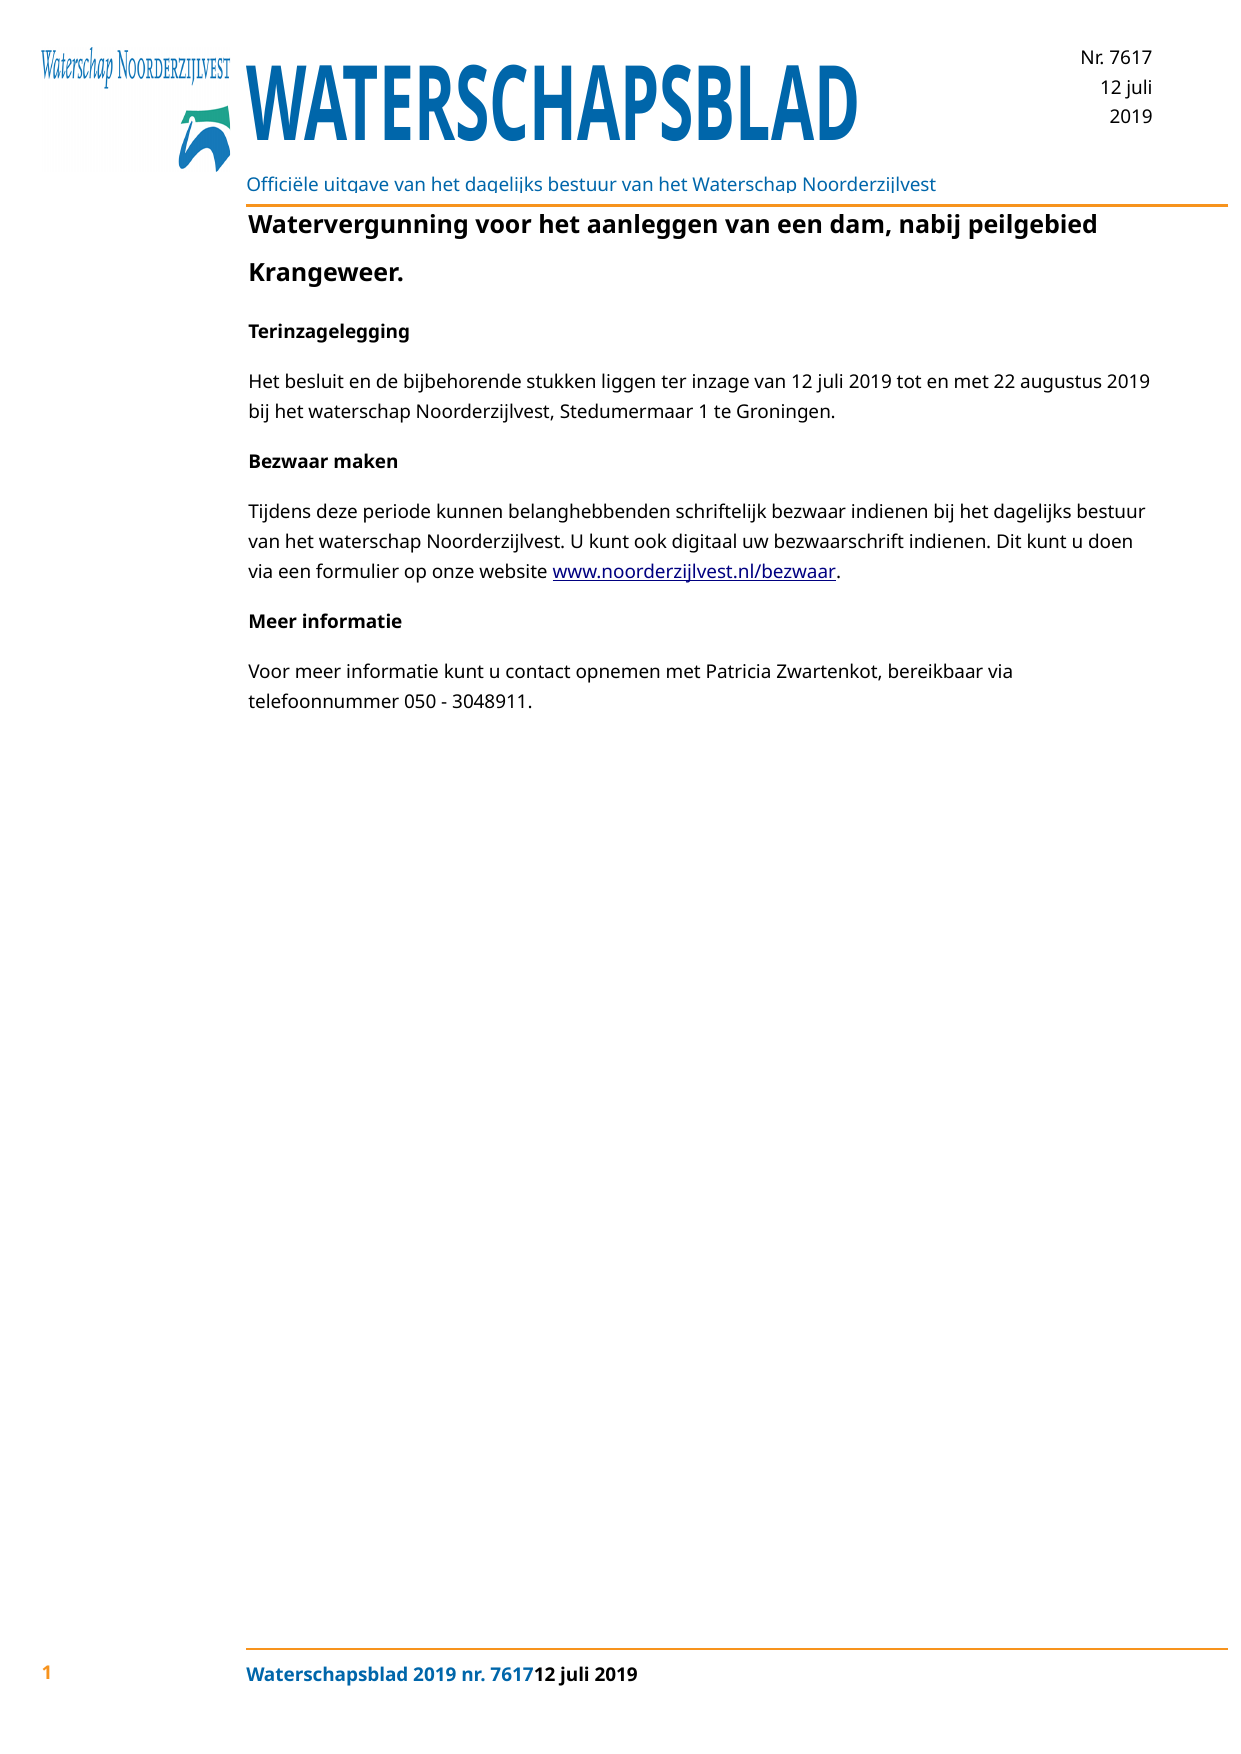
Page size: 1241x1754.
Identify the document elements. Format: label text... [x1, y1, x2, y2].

text Bezwaar maken [248, 448, 1152, 474]
text Het besluit en de bijbehorende stukken liggen ter inzage van 12 juli 2019 tot en met 22 augustus 2019 bij het waterschap Noorderzijlvest, Stedumermaar 1 te Groningen. [248, 368, 1152, 424]
picture [41, 47, 231, 172]
text Meer informatie [248, 608, 1152, 634]
text Watervergunning voor het aanleggen van een dam, nabij peilgebied Krangeweer. [248, 207, 1152, 288]
text Tijdens deze periode kunnen belanghebbenden schriftelijk bezwaar indienen bij het dagelijks bestuur van het waterschap Noorderzijlvest. U kunt ook digitaal uw bezwaarschrift indienen. Dit kunt u doen via een formulier op onze website www.noorderzijlvest.nl/bezwaar. [248, 499, 1152, 584]
text Terinzagelegging [248, 318, 1152, 344]
text Voor meer informatie kunt u contact opnemen met Patricia Zwartenkot, bereikbaar via telefoonnummer 050 - 3048911. [248, 659, 1152, 714]
